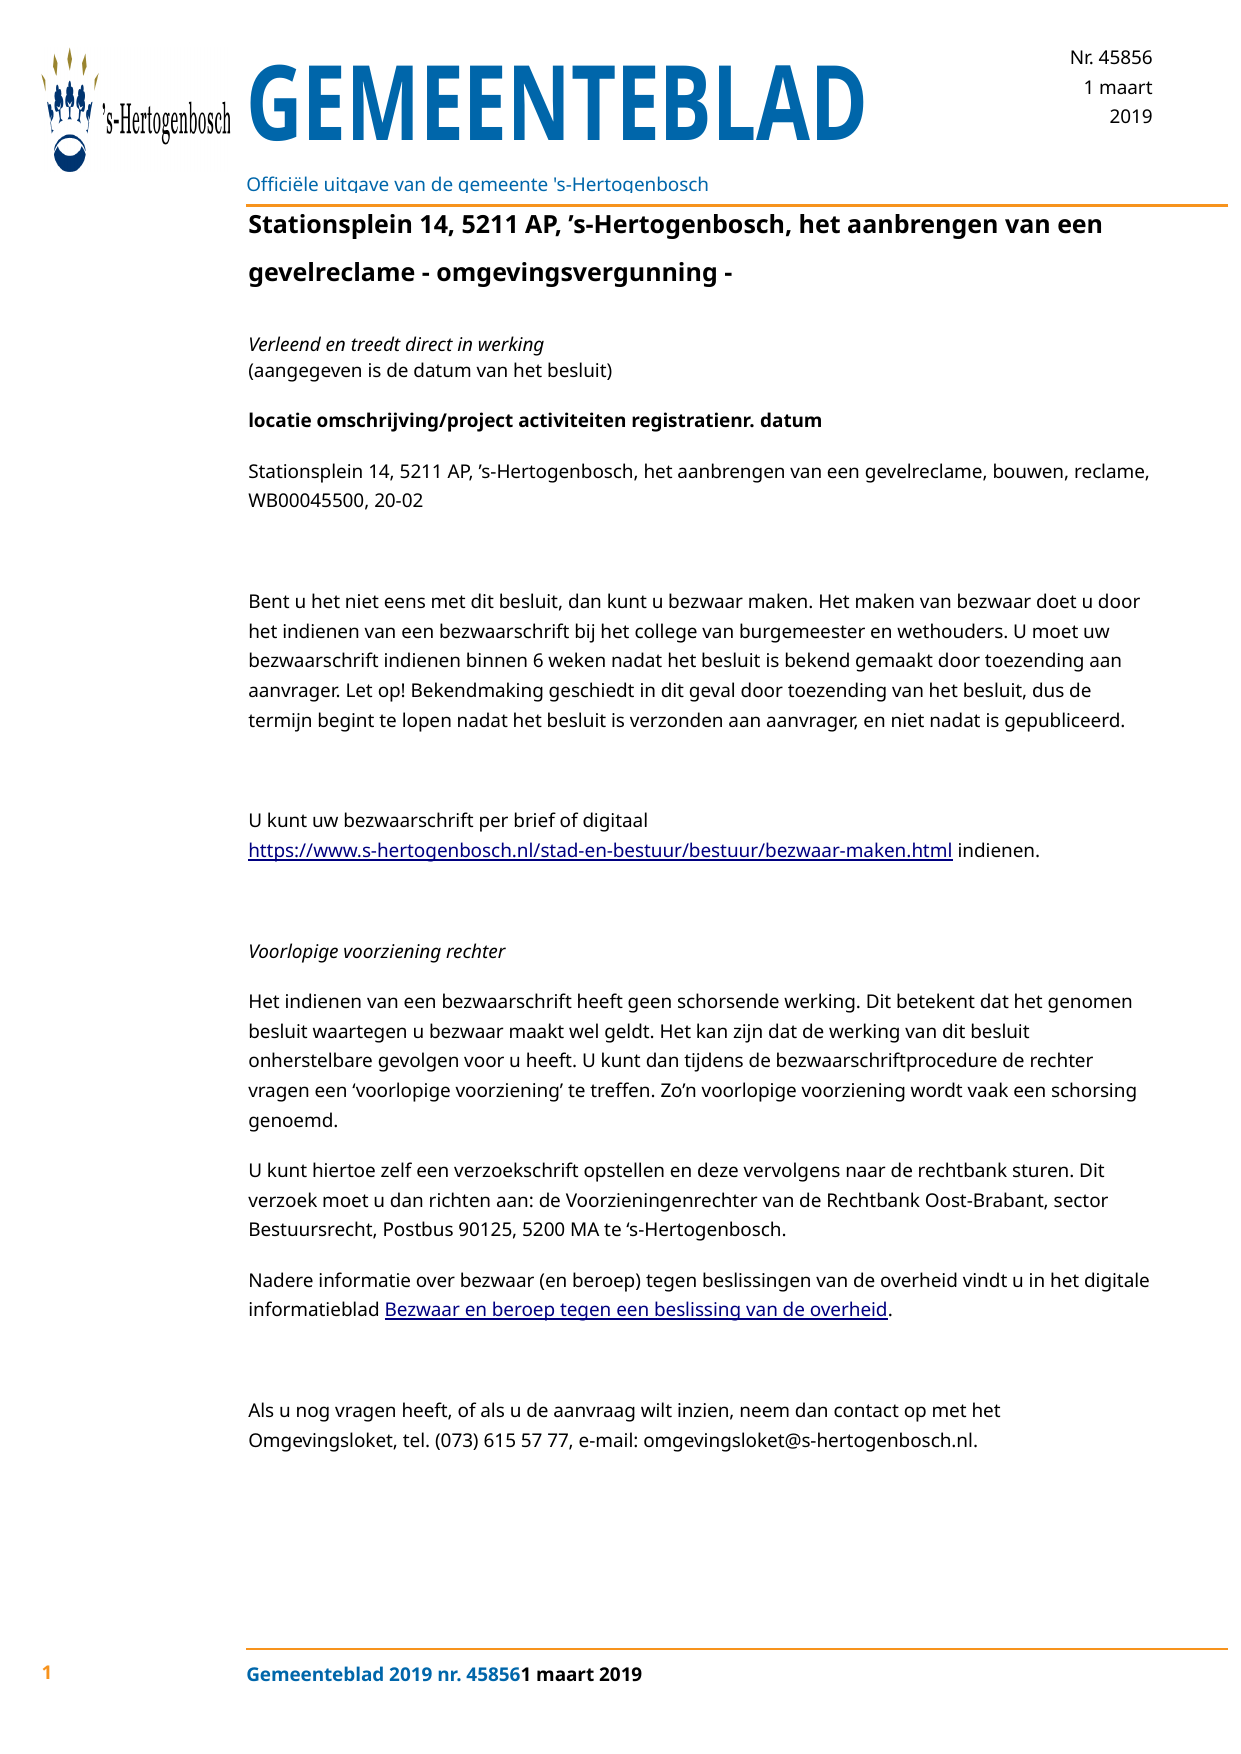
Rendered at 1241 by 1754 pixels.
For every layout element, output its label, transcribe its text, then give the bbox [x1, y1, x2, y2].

text Bent u het niet eens met dit besluit, dan kunt u bezwaar maken. Het maken van bezwaar doet u door het indienen van een bezwaarschrift bij het college van burgemeester en wethouders. U moet uw bezwaarschrift indienen binnen 6 weken nadat het besluit is bekend gemaakt door toezending aan aanvrager. Let op! Bekendmaking geschiedt in dit geval door toezending van het besluit, dus de termijn begint te lopen nadat het besluit is verzonden aan aanvrager, en niet nadat is gepubliceerd. [248, 588, 1152, 732]
text Verleend en treedt direct in werking [248, 331, 1152, 357]
text Voorlopige voorziening rechter [248, 938, 1152, 964]
text (aangegeven is de datum van het besluit) [248, 357, 1152, 383]
text locatie omschrijving/project activiteiten registratienr. datum [248, 408, 1152, 433]
text Het indienen van een bezwaarschrift heeft geen schorsende werking. Dit betekent dat het genomen besluit waartegen u bezwaar maakt wel geldt. Het kan zijn dat de werking van dit besluit onherstelbare gevolgen voor u heeft. U kunt dan tijdens de bezwaarschriftprocedure de rechter vragen een ‘voorlopige voorziening’ te treffen. Zo’n voorlopige voorziening wordt vaak een schorsing genoemd. [248, 988, 1152, 1132]
text U kunt hiertoe zelf een verzoekschrift opstellen en deze vervolgens naar de rechtbank sturen. Dit verzoek moet u dan richten aan: de Voorzieningenrechter van de Rechtbank Oost-Brabant, sector Bestuursrecht, Postbus 90125, 5200 MA te ‘s-Hertogenbosch. [248, 1157, 1152, 1242]
text U kunt uw bezwaarschrift per brief of digitaal https://www.s-hertogenbosch.nl/stad-en-bestuur/bestuur/bezwaar-maken.html indienen. [248, 808, 1152, 863]
picture [41, 47, 231, 172]
text Stationsplein 14, 5211 AP, ’s-Hertogenbosch, het aanbrengen van een gevelreclame - omgevingsvergunning - [248, 207, 1152, 288]
text Als u nog vragen heeft, of als u de aanvraag wilt inzien, neem dan contact op met het Omgevingsloket, tel. (073) 615 57 77, e-mail: omgevingsloket@s-hertogenbosch.nl. [248, 1397, 1152, 1452]
text Stationsplein 14, 5211 AP, ’s-Hertogenbosch, het aanbrengen van een gevelreclame, bouwen, reclame, WB00045500, 20-02 [248, 458, 1152, 513]
text Nadere informatie over bezwaar (en beroep) tegen beslissingen van de overheid vindt u in het digitale informatieblad Bezwaar en beroep tegen een beslissing van de overheid. [248, 1267, 1152, 1322]
